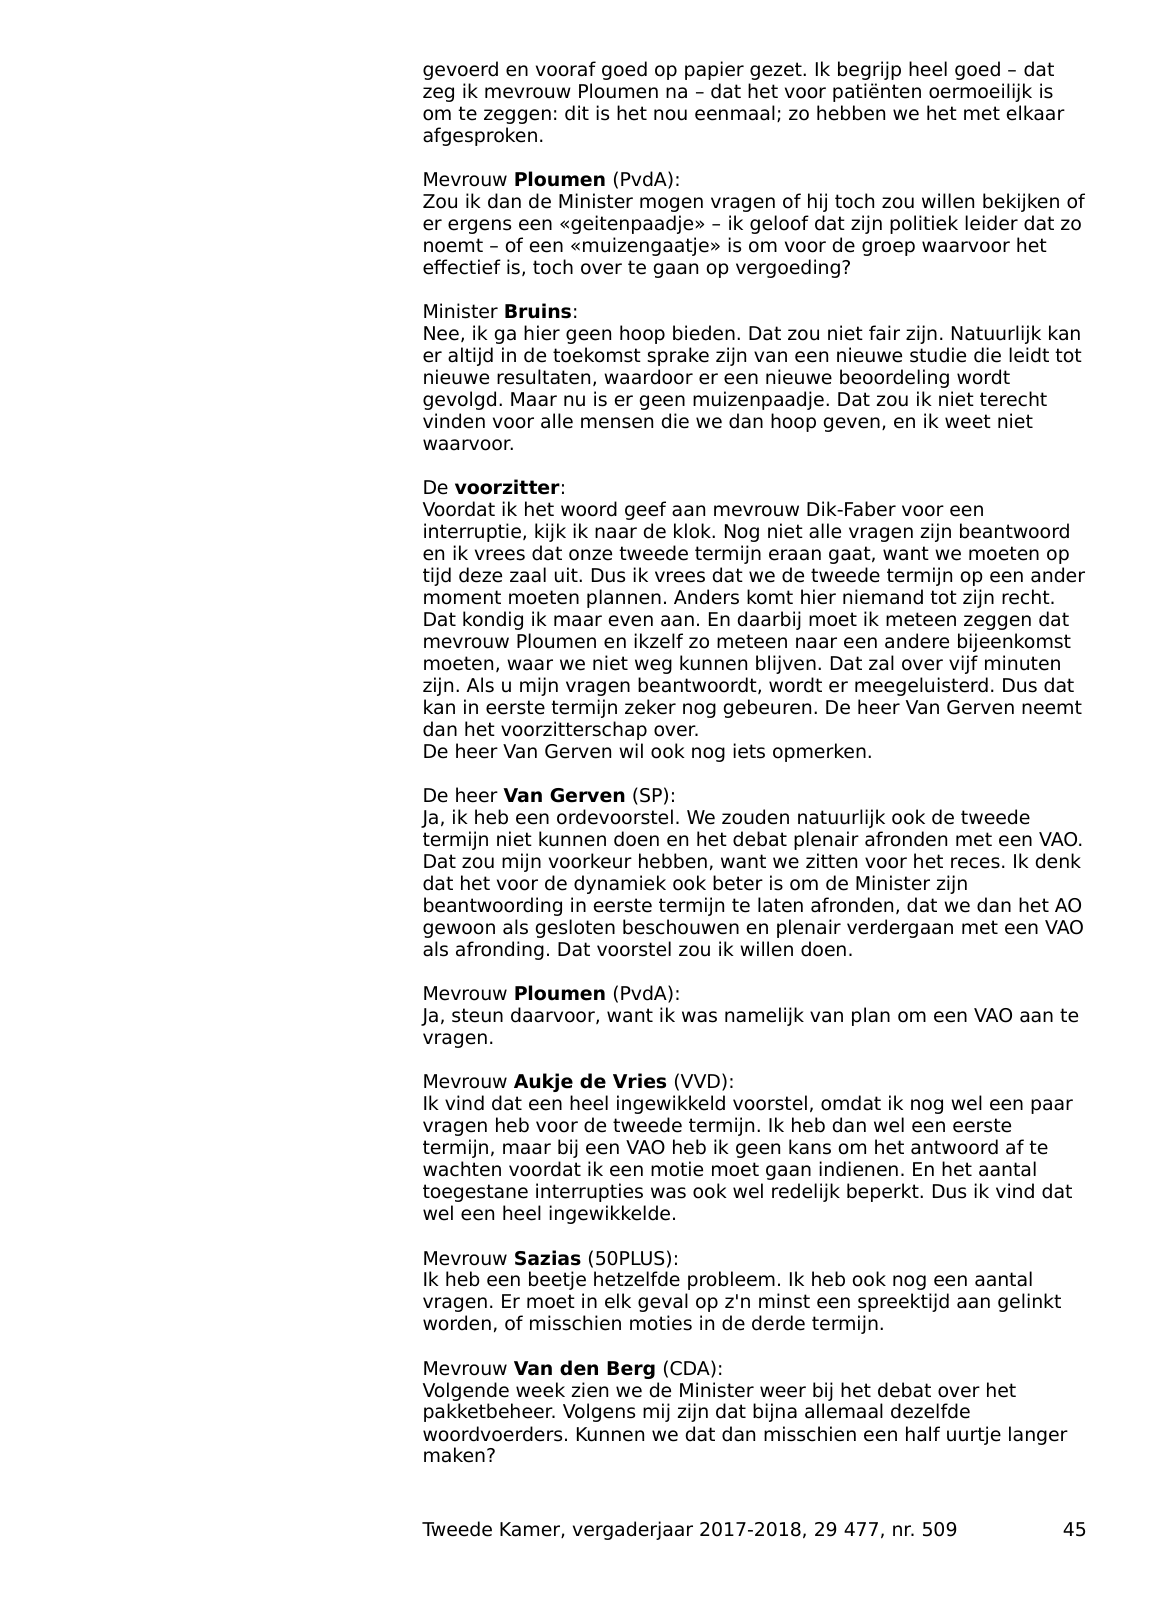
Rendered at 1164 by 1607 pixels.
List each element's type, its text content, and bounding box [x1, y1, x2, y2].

text Mevrouw Ploumen (PvdA): [422, 169, 1087, 191]
text De voorzitter: [422, 477, 1087, 499]
text Mevrouw Sazias (50PLUS): [422, 1247, 1087, 1269]
text Mevrouw Van den Berg (CDA): [422, 1357, 1087, 1379]
text Ik vind dat een heel ingewikkeld voorstel, omdat ik nog wel een paar vragen heb voor de tweede termijn. Ik heb dan wel een eerste termijn, maar bij een VAO heb ik geen kans om het antwoord af te wachten voordat ik een motie moet gaan indienen. En het aantal toegestane interrupties was ook wel redelijk beperkt. Dus ik vind dat wel een heel ingewikkelde. [422, 1093, 1087, 1225]
text Minister Bruins: [422, 301, 1087, 323]
text Mevrouw Ploumen (PvdA): [422, 983, 1087, 1005]
text Ik heb een beetje hetzelfde probleem. Ik heb ook nog een aantal vragen. Er moet in elk geval op z'n minst een spreektijd aan gelinkt worden, of misschien moties in de derde termijn. [422, 1269, 1087, 1335]
text Voordat ik het woord geef aan mevrouw Dik-Faber voor een interruptie, kijk ik naar de klok. Nog niet alle vragen zijn beantwoord en ik vrees dat onze tweede termijn eraan gaat, want we moeten op tijd deze zaal uit. Dus ik vrees dat we de tweede termijn op een ander moment moeten plannen. Anders komt hier niemand tot zijn recht. Dat kondig ik maar even aan. En daarbij moet ik meteen zeggen dat mevrouw Ploumen en ikzelf zo meteen naar een andere bijeenkomst moeten, waar we niet weg kunnen blijven. Dat zal over vijf minuten zijn. Als u mijn vragen beantwoordt, wordt er meegeluisterd. Dus dat kan in eerste termijn zeker nog gebeuren. De heer Van Gerven neemt dan het voorzitterschap over. [422, 499, 1087, 741]
text gevoerd en vooraf goed op papier gezet. Ik begrijp heel goed – dat zeg ik mevrouw Ploumen na – dat het voor patiënten oermoeilijk is om te zeggen: dit is het nou eenmaal; zo hebben we het met elkaar afgesproken. [422, 59, 1087, 147]
text Mevrouw Aukje de Vries (VVD): [422, 1071, 1087, 1093]
text De heer Van Gerven (SP): [422, 785, 1087, 807]
text De heer Van Gerven wil ook nog iets opmerken. [422, 741, 1087, 763]
text Zou ik dan de Minister mogen vragen of hij toch zou willen bekijken of er ergens een «geitenpaadje» – ik geloof dat zijn politiek leider dat zo noemt – of een «muizengaatje» is om voor de groep waarvoor het effectief is, toch over te gaan op vergoeding? [422, 191, 1087, 279]
text Ja, steun daarvoor, want ik was namelijk van plan om een VAO aan te vragen. [422, 1005, 1087, 1049]
text Nee, ik ga hier geen hoop bieden. Dat zou niet fair zijn. Natuurlijk kan er altijd in de toekomst sprake zijn van een nieuwe studie die leidt tot nieuwe resultaten, waardoor er een nieuwe beoordeling wordt gevolgd. Maar nu is er geen muizenpaadje. Dat zou ik niet terecht vinden voor alle mensen die we dan hoop geven, en ik weet niet waarvoor. [422, 323, 1087, 455]
text Volgende week zien we de Minister weer bij het debat over het pakketbeheer. Volgens mij zijn dat bijna allemaal dezelfde woordvoerders. Kunnen we dat dan misschien een half uurtje langer maken? [422, 1379, 1087, 1467]
text Ja, ik heb een ordevoorstel. We zouden natuurlijk ook de tweede termijn niet kunnen doen en het debat plenair afronden met een VAO. Dat zou mijn voorkeur hebben, want we zitten voor het reces. Ik denk dat het voor de dynamiek ook beter is om de Minister zijn beantwoording in eerste termijn te laten afronden, dat we dan het AO gewoon als gesloten beschouwen en plenair verdergaan met een VAO als afronding. Dat voorstel zou ik willen doen. [422, 807, 1087, 961]
